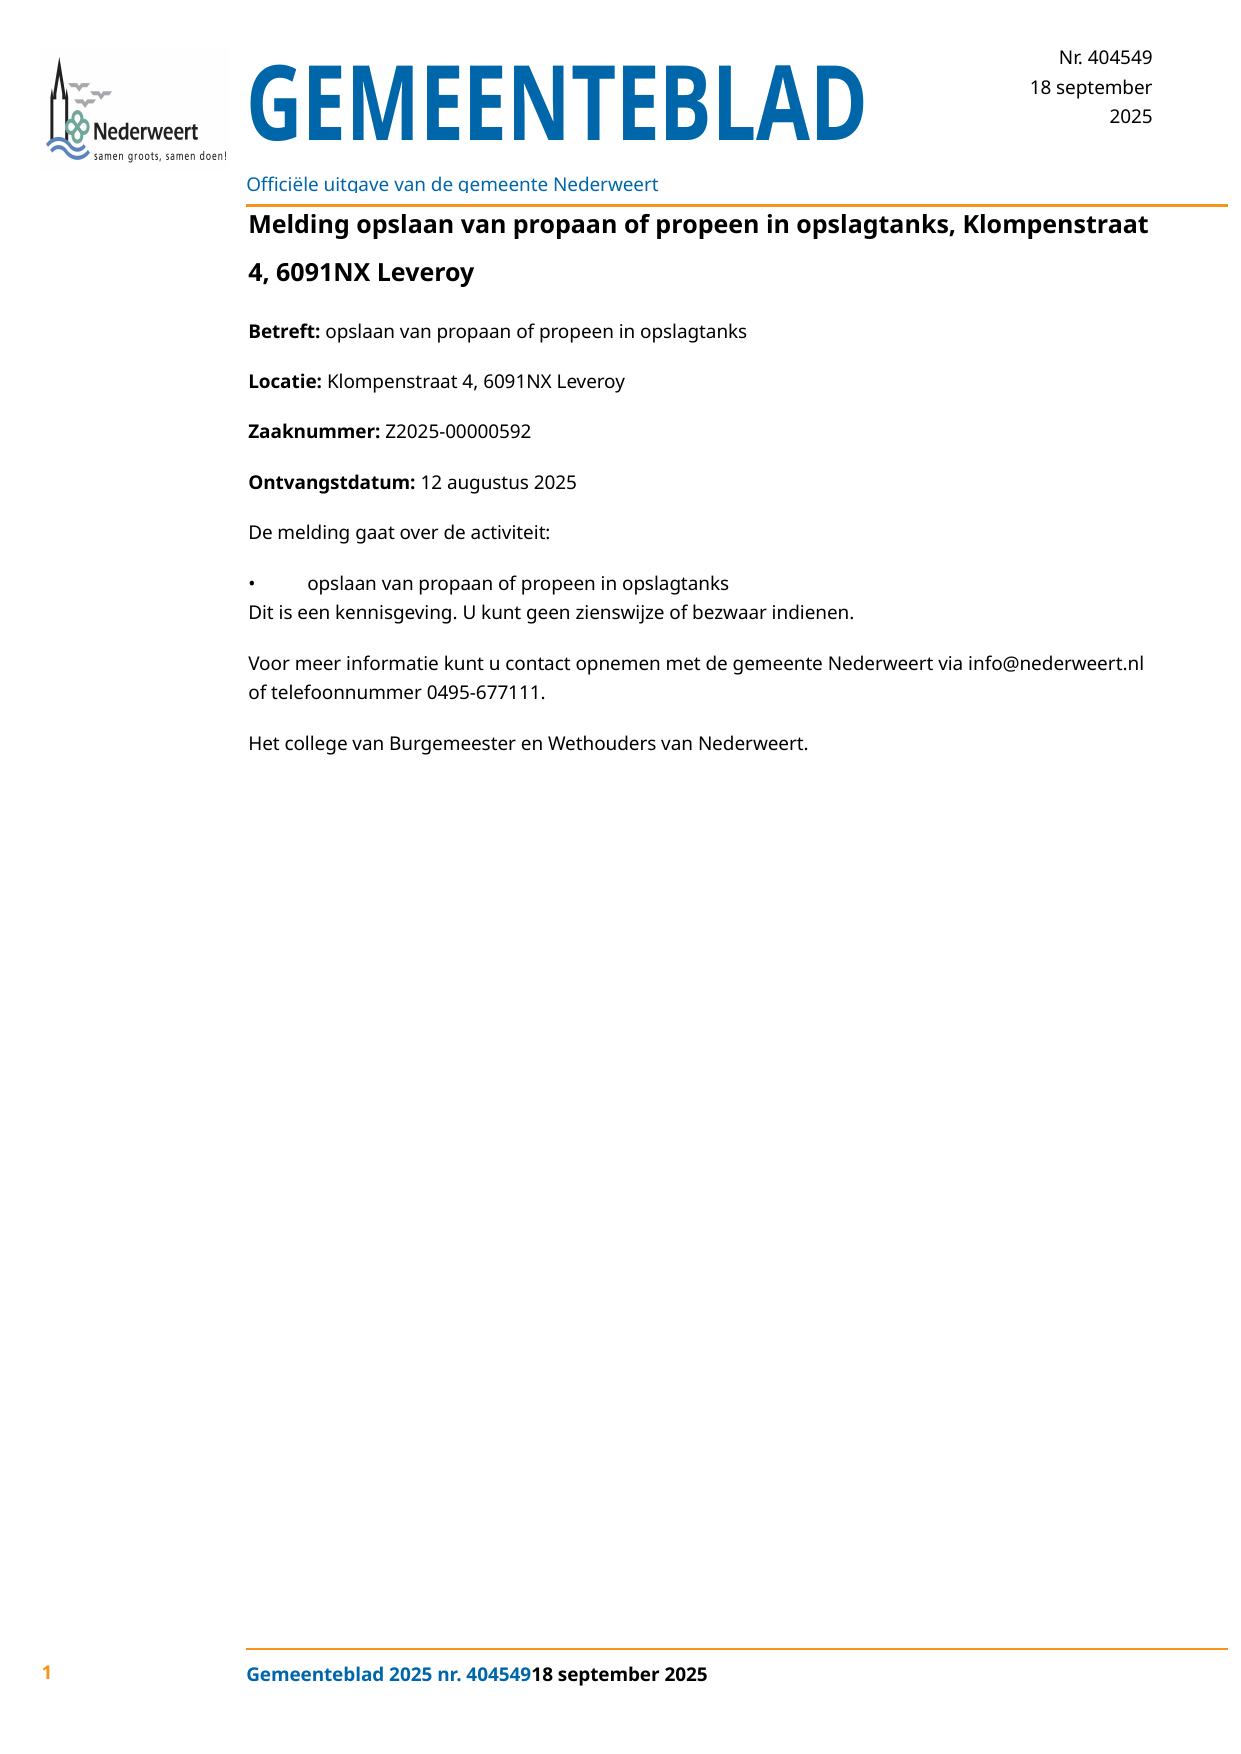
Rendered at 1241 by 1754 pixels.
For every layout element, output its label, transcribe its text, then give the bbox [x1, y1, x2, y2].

text Voor meer informatie kunt u contact opnemen met de gemeente Nederweert via info@nederweert.nl of telefoonnummer 0495-677111. [248, 650, 1152, 705]
text Ontvangstdatum: 12 augustus 2025 [248, 469, 1152, 495]
text Melding opslaan van propaan of propeen in opslagtanks, Klompenstraat 4, 6091NX Leveroy [248, 207, 1152, 288]
list opslaan van propaan of propeen in opslagtanks [248, 570, 1152, 596]
text Zaaknummer: Z2025-00000592 [248, 419, 1152, 444]
picture [41, 47, 231, 172]
text De melding gaat over de activiteit: [248, 519, 1152, 545]
text Dit is een kennisgeving. U kunt geen zienswijze of bezwaar indienen. [248, 599, 1152, 625]
text Het college van Burgemeester en Wethouders van Nederweert. [248, 730, 1152, 756]
text Betreft: opslaan van propaan of propeen in opslagtanks [248, 318, 1152, 344]
text Locatie: Klompenstraat 4, 6091NX Leveroy [248, 368, 1152, 394]
